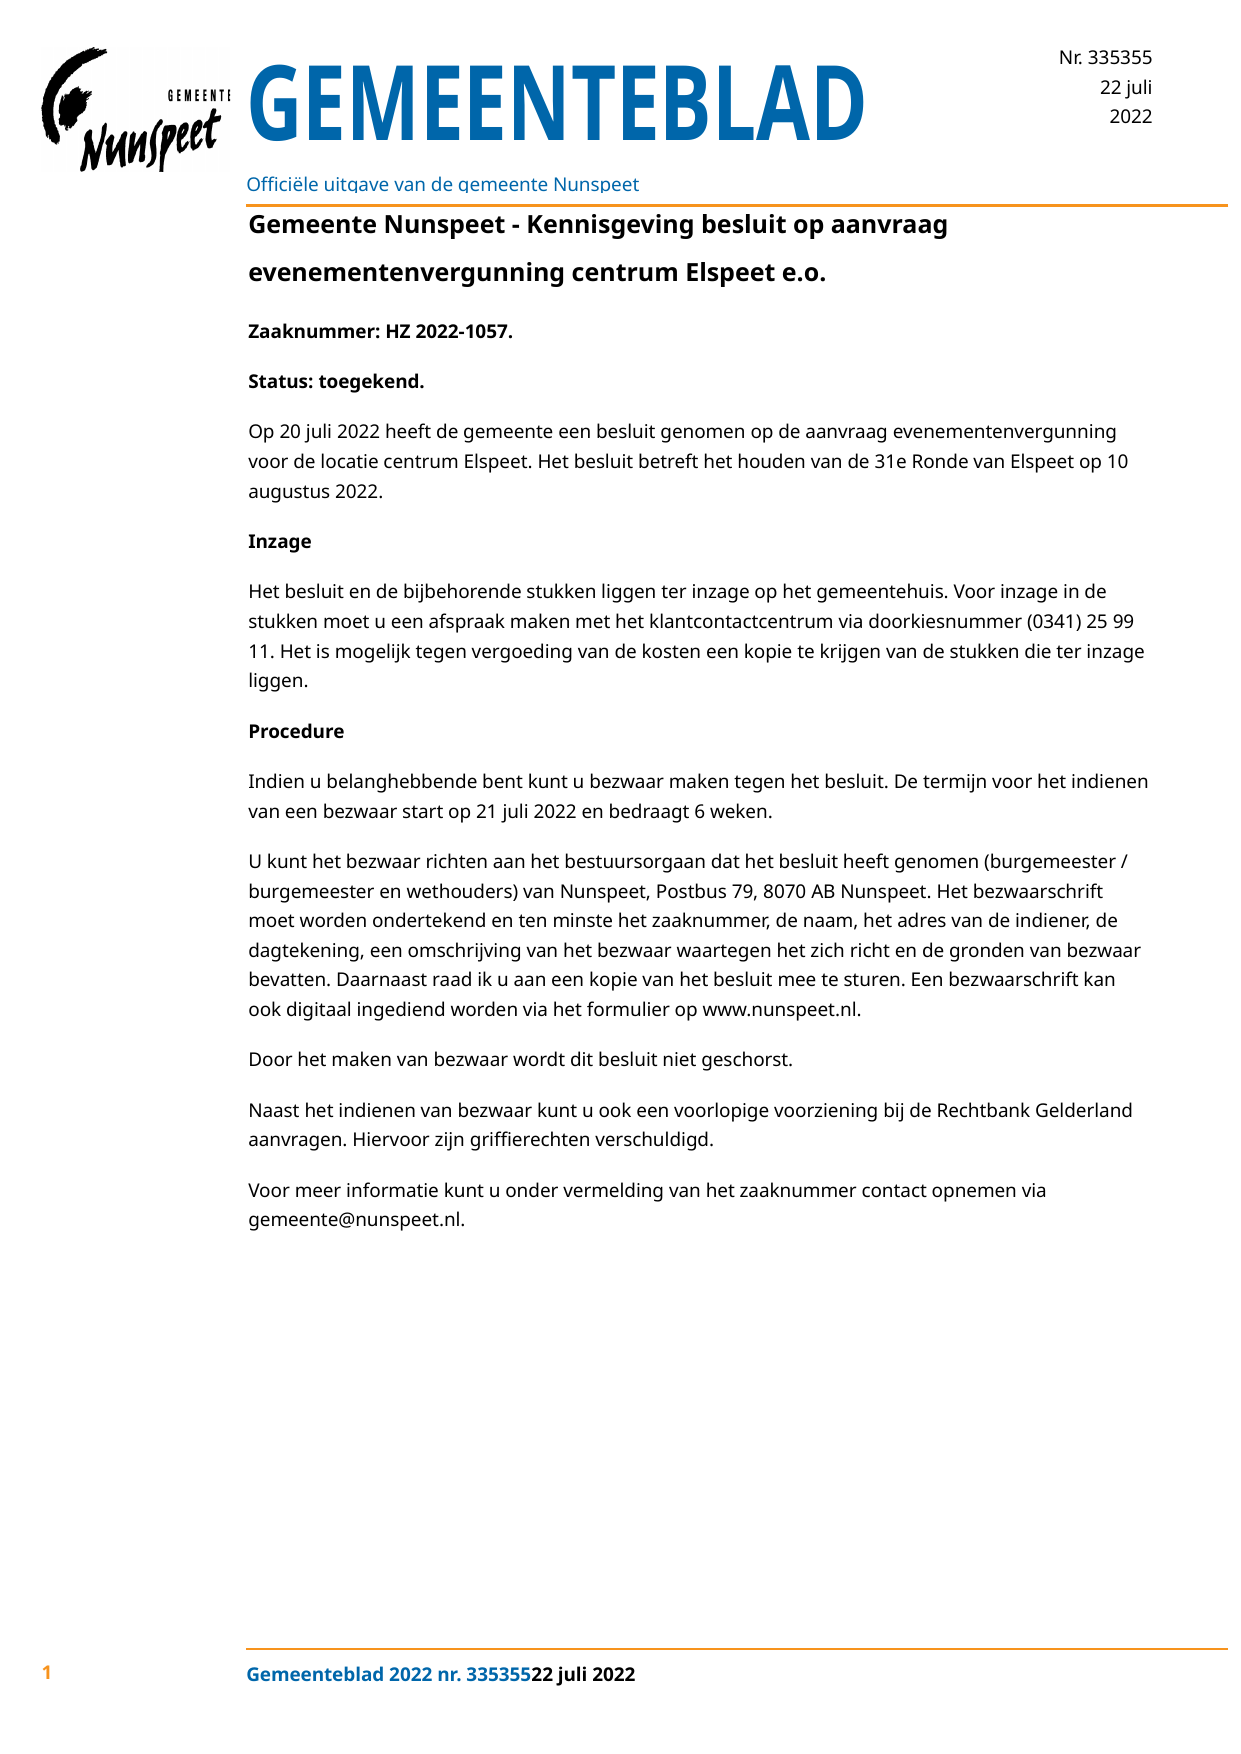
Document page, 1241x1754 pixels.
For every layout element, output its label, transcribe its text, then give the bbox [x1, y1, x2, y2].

text Voor meer informatie kunt u onder vermelding van het zaaknummer contact opnemen via gemeente@nunspeet.nl. [248, 1177, 1152, 1232]
text Naast het indienen van bezwaar kunt u ook een voorlopige voorziening bij de Rechtbank Gelderland aanvragen. Hiervoor zijn griffierechten verschuldigd. [248, 1097, 1152, 1152]
text Indien u belanghebbende bent kunt u bezwaar maken tegen het besluit. De termijn voor het indienen van een bezwaar start op 21 juli 2022 en bedraagt 6 weken. [248, 768, 1152, 824]
text Het besluit en de bijbehorende stukken liggen ter inzage op het gemeentehuis. Voor inzage in de stukken moet u een afspraak maken met het klantcontactcentrum via doorkiesnummer (0341) 25 99 11. Het is mogelijk tegen vergoeding van de kosten een kopie te krijgen van de stukken die ter inzage liggen. [248, 579, 1152, 693]
text U kunt het bezwaar richten aan het bestuursorgaan dat het besluit heeft genomen (burgemeester / burgemeester en wethouders) van Nunspeet, Postbus 79, 8070 AB Nunspeet. Het bezwaarschrift moet worden ondertekend en ten minste het zaaknummer, de naam, het adres van de indiener, de dagtekening, een omschrijving van het bezwaar waartegen het zich richt en de gronden van bezwaar bevatten. Daarnaast raad ik u aan een kopie van het besluit mee te sturen. Een bezwaarschrift kan ook digitaal ingediend worden via het formulier op www.nunspeet.nl. [248, 848, 1152, 1022]
text Door het maken van bezwaar wordt dit besluit niet geschorst. [248, 1047, 1152, 1072]
text Procedure [248, 718, 1152, 744]
text Inzage [248, 528, 1152, 554]
text Status: toegekend. [248, 368, 1152, 394]
picture [41, 47, 231, 172]
text Zaaknummer: HZ 2022-1057. [248, 318, 1152, 344]
text Gemeente Nunspeet - Kennisgeving besluit op aanvraag evenementenvergunning centrum Elspeet e.o. [248, 207, 1152, 288]
text Op 20 juli 2022 heeft de gemeente een besluit genomen op de aanvraag evenementenvergunning voor de locatie centrum Elspeet. Het besluit betreft het houden van de 31e Ronde van Elspeet op 10 augustus 2022. [248, 419, 1152, 504]
